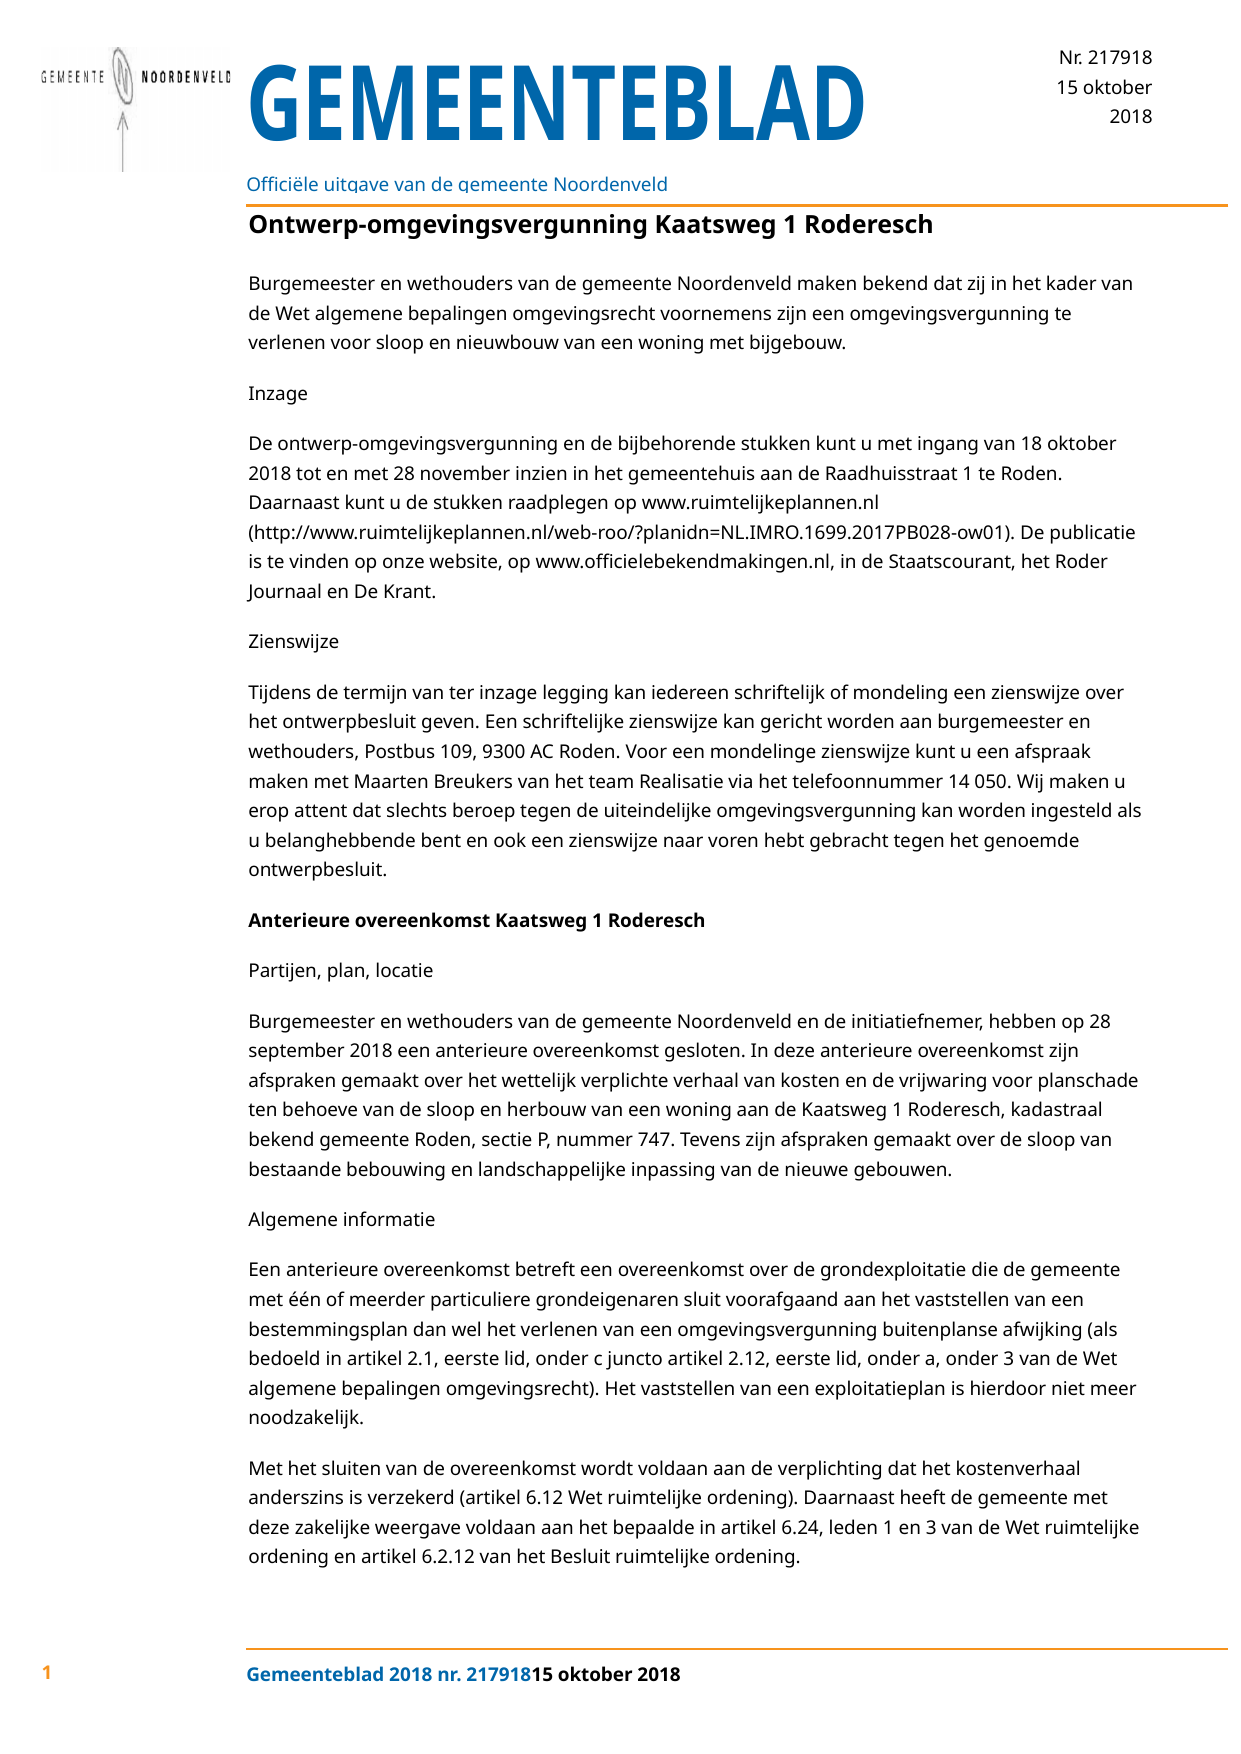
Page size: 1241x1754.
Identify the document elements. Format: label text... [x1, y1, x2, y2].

text Algemene informatie [248, 1206, 1152, 1232]
picture [41, 47, 231, 172]
text Burgemeester en wethouders van de gemeente Noordenveld maken bekend dat zij in het kader van de Wet algemene bepalingen omgevingsrecht voornemens zijn een omgevingsvergunning te verlenen voor sloop en nieuwbouw van een woning met bijgebouw. [248, 270, 1152, 355]
text Tijdens de termijn van ter inzage legging kan iedereen schriftelijk of mondeling een zienswijze over het ontwerpbesluit geven. Een schriftelijke zienswijze kan gericht worden aan burgemeester en wethouders, Postbus 109, 9300 AC Roden. Voor een mondelinge zienswijze kunt u een afspraak maken met Maarten Breukers van het team Realisatie via het telefoonnummer 14 050. Wij maken u erop attent dat slechts beroep tegen de uiteindelijke omgevingsvergunning kan worden ingesteld als u belanghebbende bent en ook een zienswijze naar voren hebt gebracht tegen het genoemde ontwerpbesluit. [248, 679, 1152, 882]
text Anterieure overeenkomst Kaatsweg 1 Roderesch [248, 907, 1152, 933]
text Inzage [248, 380, 1152, 406]
text De ontwerp-omgevingsvergunning en de bijbehorende stukken kunt u met ingang van 18 oktober 2018 tot en met 28 november inzien in het gemeentehuis aan de Raadhuisstraat 1 te Roden. Daarnaast kunt u de stukken raadplegen op www.ruimtelijkeplannen.nl (http://www.ruimtelijkeplannen.nl/web-roo/?planidn=NL.IMRO.1699.2017PB028-ow01). De publicatie is te vinden op onze website, op www.officielebekendmakingen.nl, in de Staatscourant, het Roder Journaal en De Krant. [248, 430, 1152, 604]
text Burgemeester en wethouders van de gemeente Noordenveld en de initiatiefnemer, hebben op 28 september 2018 een anterieure overeenkomst gesloten. In deze anterieure overeenkomst zijn afspraken gemaakt over het wettelijk verplichte verhaal van kosten en de vrijwaring voor planschade ten behoeve van de sloop en herbouw van een woning aan de Kaatsweg 1 Roderesch, kadastraal bekend gemeente Roden, sectie P, nummer 747. Tevens zijn afspraken gemaakt over de sloop van bestaande bebouwing en landschappelijke inpassing van de nieuwe gebouwen. [248, 1008, 1152, 1181]
text Zienswijze [248, 629, 1152, 654]
text Een anterieure overeenkomst betreft een overeenkomst over de grondexploitatie die de gemeente met één of meerder particuliere grondeigenaren sluit voorafgaand aan het vaststellen van een bestemmingsplan dan wel het verlenen van een omgevingsvergunning buitenplanse afwijking (als bedoeld in artikel 2.1, eerste lid, onder c juncto artikel 2.12, eerste lid, onder a, onder 3 van de Wet algemene bepalingen omgevingsrecht). Het vaststellen van een exploitatieplan is hierdoor niet meer noodzakelijk. [248, 1257, 1152, 1430]
text Ontwerp-omgevingsvergunning Kaatsweg 1 Roderesch [248, 207, 1152, 241]
text Partijen, plan, locatie [248, 957, 1152, 983]
text Met het sluiten van de overeenkomst wordt voldaan aan de verplichting dat het kostenverhaal anderszins is verzekerd (artikel 6.12 Wet ruimtelijke ordening). Daarnaast heeft de gemeente met deze zakelijke weergave voldaan aan het bepaalde in artikel 6.24, leden 1 en 3 van de Wet ruimtelijke ordening en artikel 6.2.12 van het Besluit ruimtelijke ordening. [248, 1455, 1152, 1569]
